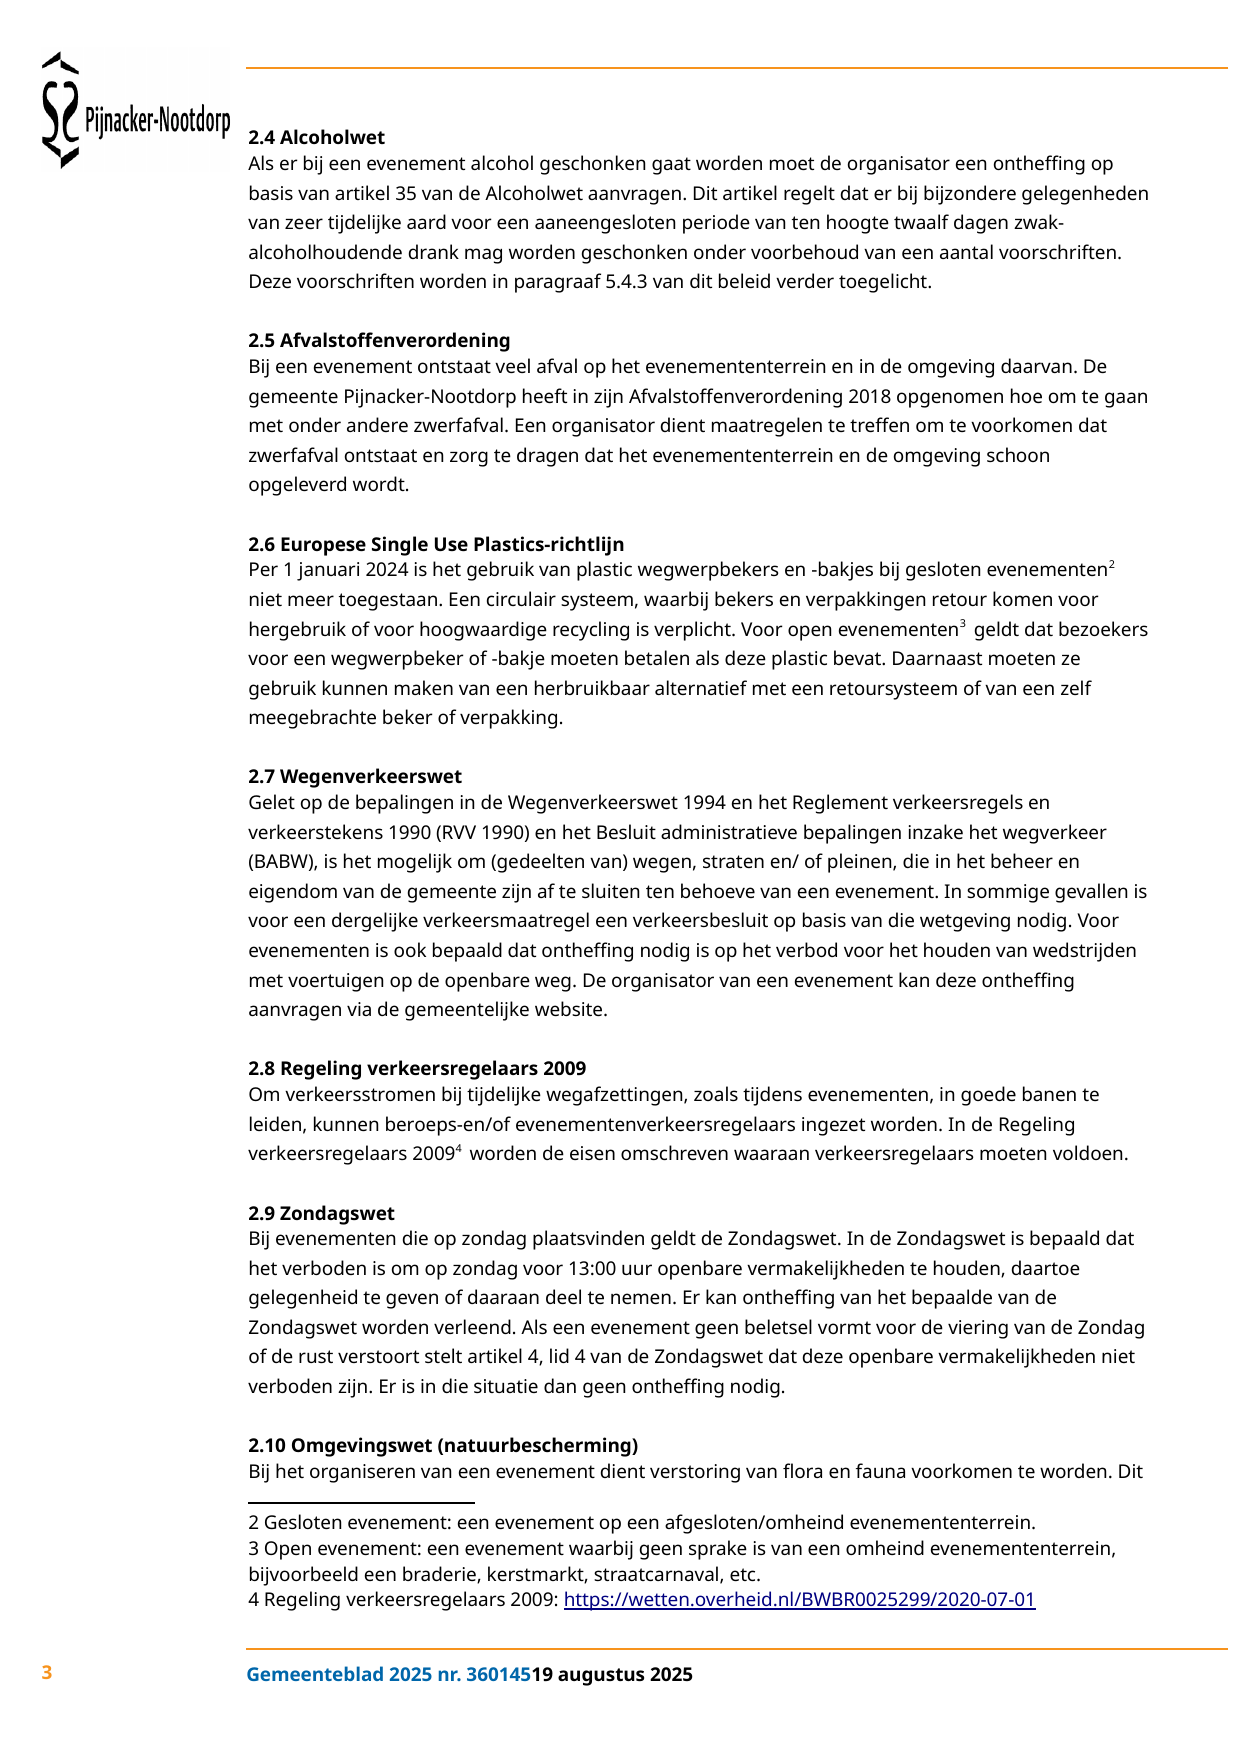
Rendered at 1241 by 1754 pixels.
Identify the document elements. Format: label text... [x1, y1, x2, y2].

text Regeling verkeersregelaars 2009: https://wetten.overheid.nl/BWBR0025299/2020-07-01 [248, 1586, 1152, 1612]
text Bij evenementen die op zondag plaatsvinden geldt de Zondagswet. In de Zondagswet is bepaald dat het verboden is om op zondag voor 13:00 uur openbare vermakelijkheden te houden, daartoe gelegenheid te geven of daaraan deel te nemen. Er kan ontheffing van het bepaalde van de Zondagswet worden verleend. Als een evenement geen beletsel vormt voor de viering van de Zondag of de rust verstoort stelt artikel 4, lid 4 van de Zondagswet dat deze openbare vermakelijkheden niet verboden zijn. Er is in die situatie dan geen ontheffing nodig. [248, 1225, 1152, 1399]
text Als er bij een evenement alcohol geschonken gaat worden moet de organisator een ontheffing op basis van artikel 35 van de Alcoholwet aanvragen. Dit artikel regelt dat er bij bijzondere gelegenheden van zeer tijdelijke aard voor een aaneengesloten periode van ten hoogte twaalf dagen zwak-alcoholhoudende drank mag worden geschonken onder voorbehoud van een aantal voorschriften. Deze voorschriften worden in paragraaf 5.4.3 van dit beleid verder toegelicht. [248, 150, 1152, 294]
text 2.10 Omgevingswet (natuurbescherming) [248, 1432, 1152, 1458]
text Per 1 januari 2024 is het gebruik van plastic wegwerpbekers en -bakjes bij gesloten evenementen niet meer toegestaan. Een circulair systeem, waarbij bekers en verpakkingen retour komen voor hergebruik of voor hoogwaardige recycling is verplicht. Voor open evenementen geldt dat bezoekers voor een wegwerpbeker of -bakje moeten betalen als deze plastic bevat. Daarnaast moeten ze gebruik kunnen maken van een herbruikbaar alternatief met een retoursysteem of van een zelf meegebrachte beker of verpakking. [248, 557, 1152, 730]
text Om verkeersstromen bij tijdelijke wegafzettingen, zoals tijdens evenementen, in goede banen te leiden, kunnen beroeps-en/of evenementenverkeersregelaars ingezet worden. In de Regeling verkeersregelaars 2009 worden de eisen omschreven waaraan verkeersregelaars moeten voldoen. [248, 1081, 1152, 1166]
text 2.8 Regeling verkeersregelaars 2009 [248, 1056, 1152, 1081]
picture [41, 47, 231, 172]
text Gesloten evenement: een evenement op een afgesloten/omheind evenemententerrein. [248, 1509, 1152, 1535]
text 2.4 Alcoholwet [248, 124, 1152, 150]
text Gelet op de bepalingen in de Wegenverkeerswet 1994 en het Reglement verkeersregels en verkeerstekens 1990 (RVV 1990) en het Besluit administratieve bepalingen inzake het wegverkeer (BABW), is het mogelijk om (gedeelten van) wegen, straten en/ of pleinen, die in het beheer en eigendom van de gemeente zijn af te sluiten ten behoeve van een evenement. In sommige gevallen is voor een dergelijke verkeersmaatregel een verkeersbesluit op basis van die wetgeving nodig. Voor evenementen is ook bepaald dat ontheffing nodig is op het verbod voor het houden van wedstrijden met voertuigen op de openbare weg. De organisator van een evenement kan deze ontheffing aanvragen via de gemeentelijke website. [248, 789, 1152, 1022]
text 2.5 Afvalstoffenverordening [248, 328, 1152, 353]
text Open evenement: een evenement waarbij geen sprake is van een omheind evenemententerrein, bijvoorbeeld een braderie, kerstmarkt, straatcarnaval, etc. [248, 1535, 1152, 1586]
text 2.6 Europese Single Use Plastics-richtlijn [248, 531, 1152, 557]
text 2.9 Zondagswet [248, 1200, 1152, 1225]
text 2.7 Wegenverkeerswet [248, 764, 1152, 789]
text Bij het organiseren van een evenement dient verstoring van flora en fauna voorkomen te worden. Dit [248, 1458, 1152, 1484]
text Bij een evenement ontstaat veel afval op het evenemententerrein en in de omgeving daarvan. De gemeente Pijnacker-Nootdorp heeft in zijn Afvalstoffenverordening 2018 opgenomen hoe om te gaan met onder andere zwerfafval. Een organisator dient maatregelen te treffen om te voorkomen dat zwerfafval ontstaat en zorg te dragen dat het evenemententerrein en de omgeving schoon opgeleverd wordt. [248, 353, 1152, 497]
